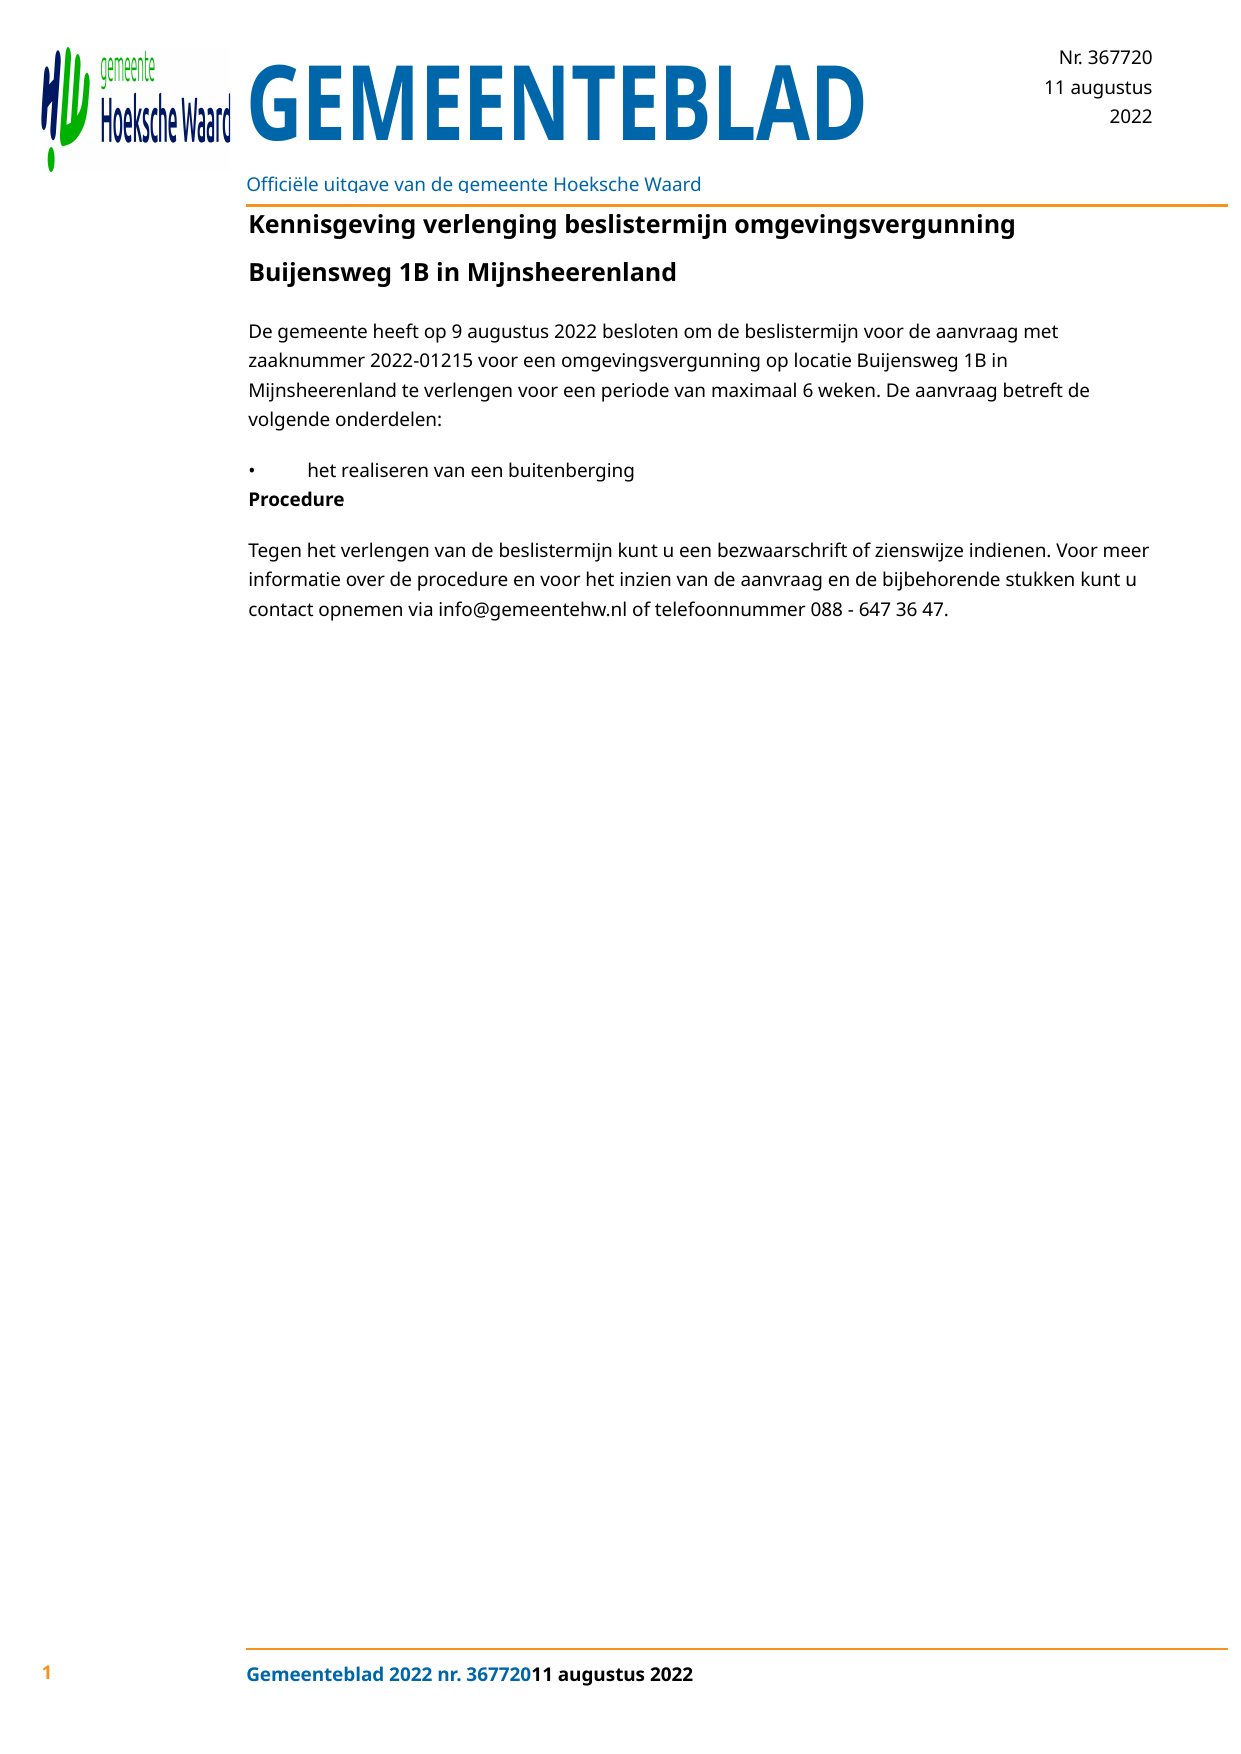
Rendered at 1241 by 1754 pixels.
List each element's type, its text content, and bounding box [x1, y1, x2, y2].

text Tegen het verlengen van de beslistermijn kunt u een bezwaarschrift of zienswijze indienen. Voor meer informatie over de procedure en voor het inzien van de aanvraag en de bijbehorende stukken kunt u contact opnemen via info@gemeentehw.nl of telefoonnummer 088 - 647 36 47. [248, 537, 1152, 622]
text De gemeente heeft op 9 augustus 2022 besloten om de beslistermijn voor de aanvraag met zaaknummer 2022-01215 voor een omgevingsvergunning op locatie Buijensweg 1B in Mijnsheerenland te verlengen voor een periode van maximaal 6 weken. De aanvraag betreft de volgende onderdelen: [248, 318, 1152, 432]
list het realiseren van een buitenberging [248, 457, 1152, 483]
picture [41, 47, 231, 172]
text Kennisgeving verlenging beslistermijn omgevingsvergunning Buijensweg 1B in Mijnsheerenland [248, 207, 1152, 288]
text Procedure [248, 487, 1152, 512]
